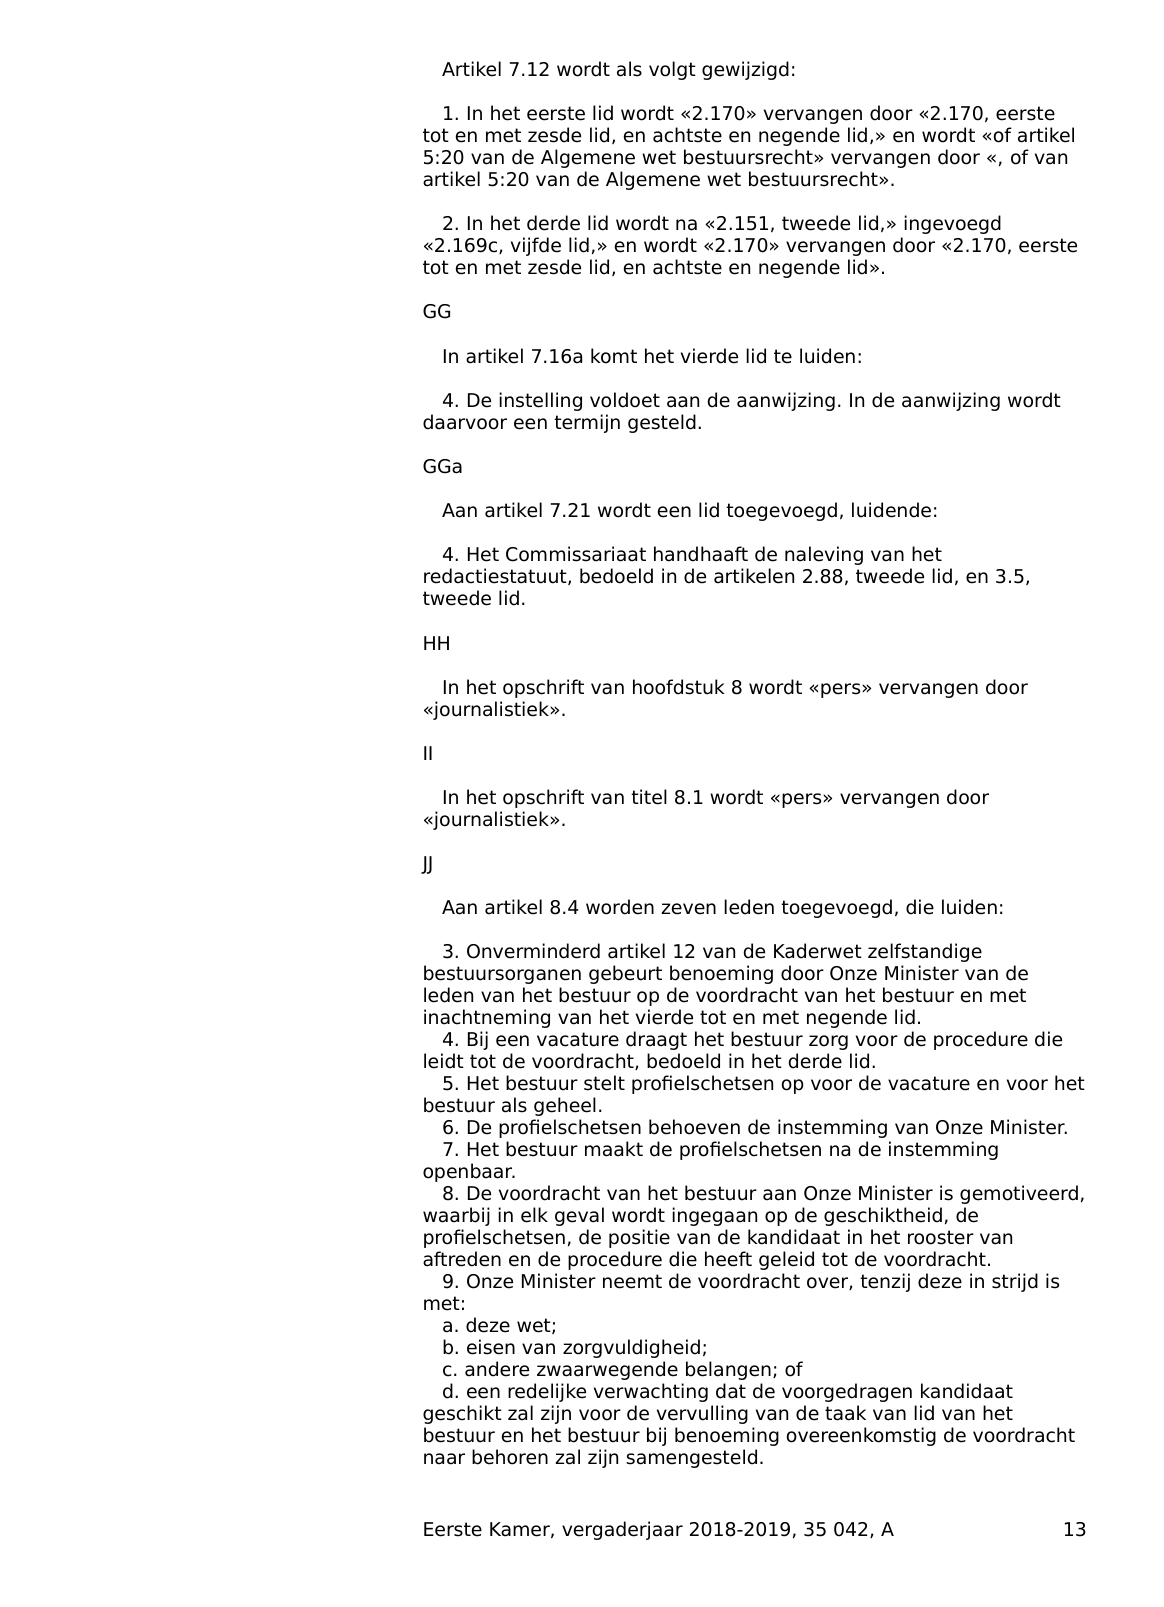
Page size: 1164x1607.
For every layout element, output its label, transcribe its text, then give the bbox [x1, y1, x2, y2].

text HH [422, 632, 1087, 654]
text In artikel 7.16a komt het vierde lid te luiden: [422, 346, 1087, 368]
text 9. Onze Minister neemt de voordracht over, tenzij deze in strijd is met: [422, 1271, 1087, 1315]
text 8. De voordracht van het bestuur aan Onze Minister is gemotiveerd, waarbij in elk geval wordt ingegaan op de geschiktheid, de profielschetsen, de positie van de kandidaat in het rooster van aftreden en de procedure die heeft geleid tot de voordracht. [422, 1183, 1087, 1271]
text 4. De instelling voldoet aan de aanwijzing. In de aanwijzing wordt daarvoor een termijn gesteld. [422, 390, 1087, 434]
text 5. Het bestuur stelt profielschetsen op voor de vacature en voor het bestuur als geheel. [422, 1073, 1087, 1117]
text 4. Het Commissariaat handhaaft de naleving van het redactiestatuut, bedoeld in de artikelen 2.88, tweede lid, en 3.5, tweede lid. [422, 544, 1087, 610]
text In het opschrift van titel 8.1 wordt «pers» vervangen door «journalistiek». [422, 787, 1087, 831]
text JJ [422, 853, 1087, 875]
text a. deze wet; [422, 1315, 1087, 1337]
text Artikel 7.12 wordt als volgt gewijzigd: [422, 59, 1087, 81]
text c. andere zwaarwegende belangen; of [422, 1359, 1087, 1381]
text Aan artikel 8.4 worden zeven leden toegevoegd, die luiden: [422, 897, 1087, 919]
text 7. Het bestuur maakt de profielschetsen na de instemming openbaar. [422, 1139, 1087, 1183]
text b. eisen van zorgvuldigheid; [422, 1337, 1087, 1359]
text Aan artikel 7.21 wordt een lid toegevoegd, luidende: [422, 500, 1087, 522]
text 1. In het eerste lid wordt «2.170» vervangen door «2.170, eerste tot en met zesde lid, en achtste en negende lid,» en wordt «of artikel 5:20 van de Algemene wet bestuursrecht» vervangen door «, of van artikel 5:20 van de Algemene wet bestuursrecht». [422, 103, 1087, 191]
text II [422, 743, 1087, 765]
text 4. Bij een vacature draagt het bestuur zorg voor de procedure die leidt tot de voordracht, bedoeld in het derde lid. [422, 1029, 1087, 1073]
text In het opschrift van hoofdstuk 8 wordt «pers» vervangen door «journalistiek». [422, 677, 1087, 721]
text d. een redelijke verwachting dat de voorgedragen kandidaat geschikt zal zijn voor de vervulling van de taak van lid van het bestuur en het bestuur bij benoeming overeenkomstig de voordracht naar behoren zal zijn samengesteld. [422, 1381, 1087, 1469]
text 3. Onverminderd artikel 12 van de Kaderwet zelfstandige bestuursorganen gebeurt benoeming door Onze Minister van de leden van het bestuur op de voordracht van het bestuur en met inachtneming van het vierde tot en met negende lid. [422, 941, 1087, 1029]
text 6. De profielschetsen behoeven de instemming van Onze Minister. [422, 1117, 1087, 1139]
text 2. In het derde lid wordt na «2.151, tweede lid,» ingevoegd «2.169c, vijfde lid,» en wordt «2.170» vervangen door «2.170, eerste tot en met zesde lid, en achtste en negende lid». [422, 213, 1087, 279]
text GGa [422, 456, 1087, 478]
text GG [422, 301, 1087, 323]
